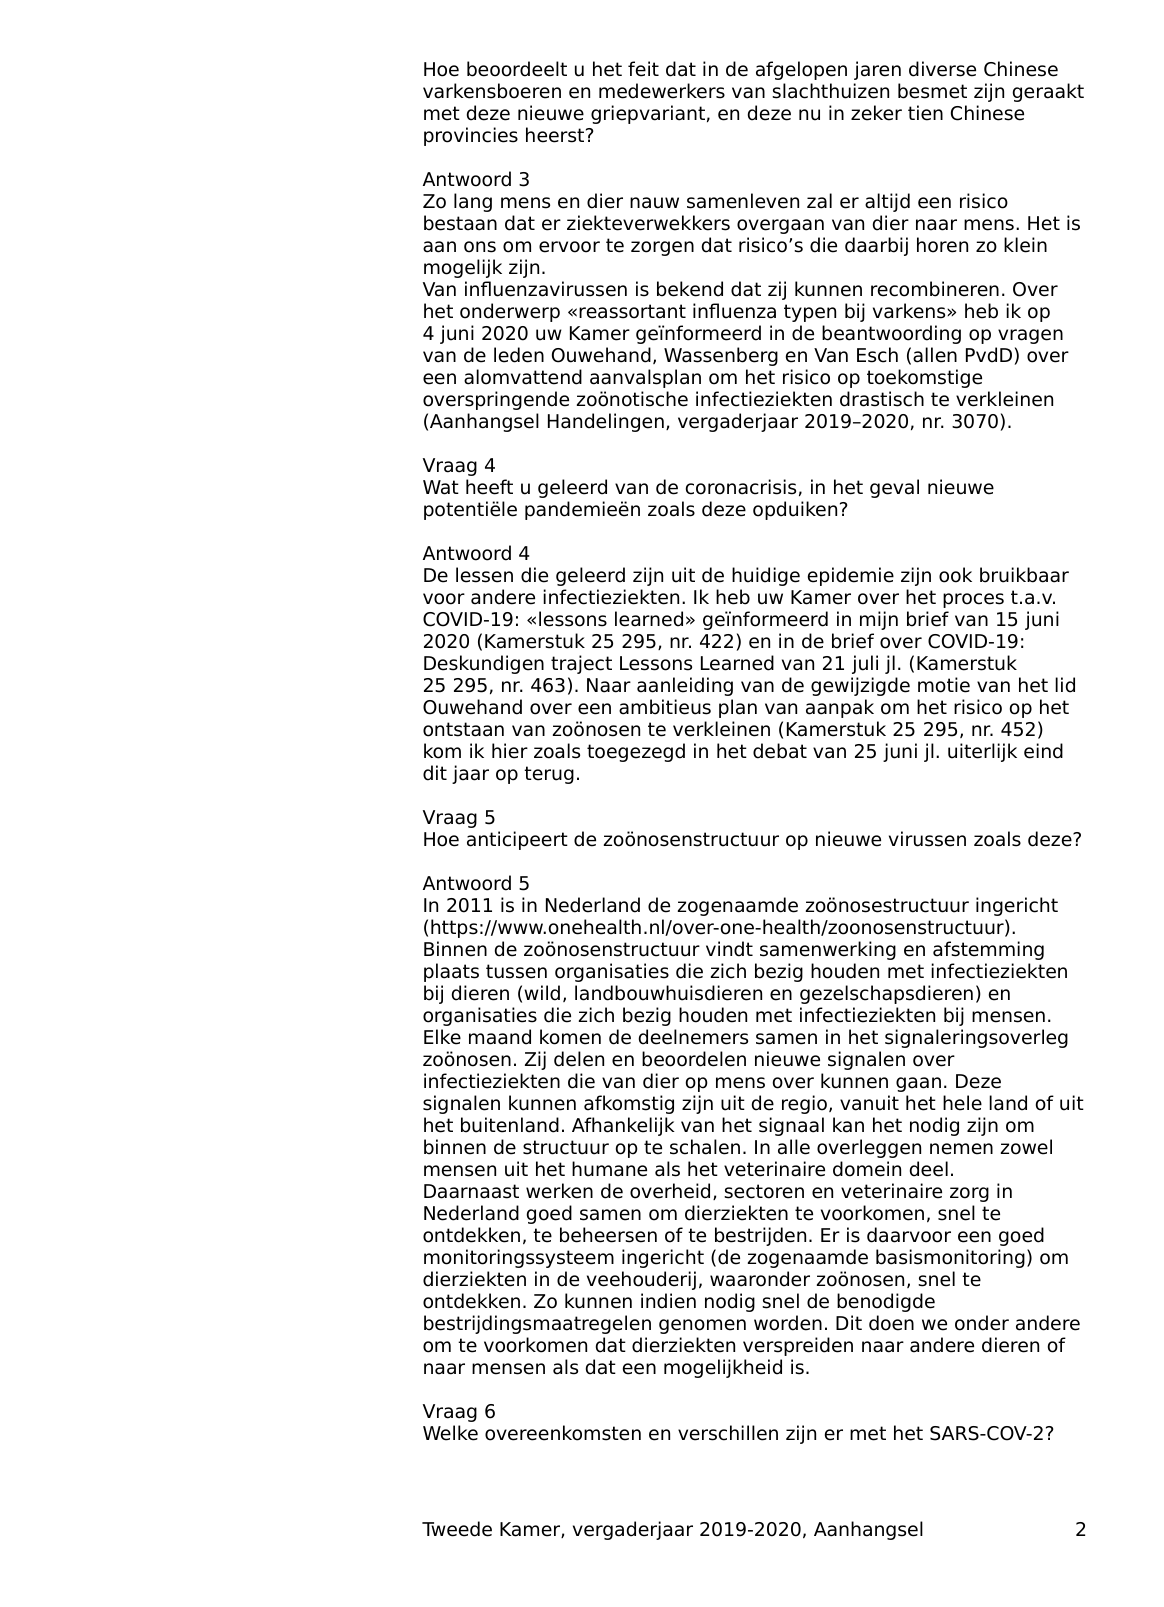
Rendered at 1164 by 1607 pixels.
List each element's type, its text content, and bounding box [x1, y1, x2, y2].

text Antwoord 3 [422, 169, 1087, 191]
text Hoe beoordeelt u het feit dat in de afgelopen jaren diverse Chinese varkensboeren en medewerkers van slachthuizen besmet zijn geraakt met deze nieuwe griepvariant, en deze nu in zeker tien Chinese provincies heerst? [422, 59, 1087, 147]
text Daarnaast werken de overheid, sectoren en veterinaire zorg in Nederland goed samen om dierziekten te voorkomen, snel te ontdekken, te beheersen of te bestrijden. Er is daarvoor een goed monitoringssysteem ingericht (de zogenaamde basismonitoring) om dierziekten in de veehouderij, waaronder zoönosen, snel te ontdekken. Zo kunnen indien nodig snel de benodigde bestrijdingsmaatregelen genomen worden. Dit doen we onder andere om te voorkomen dat dierziekten verspreiden naar andere dieren of naar mensen als dat een mogelijkheid is. [422, 1181, 1087, 1379]
text Welke overeenkomsten en verschillen zijn er met het SARS-COV-2? [422, 1423, 1087, 1445]
text Hoe anticipeert de zoönosenstructuur op nieuwe virussen zoals deze? [422, 829, 1087, 851]
text Zo lang mens en dier nauw samenleven zal er altijd een risico bestaan dat er ziekteverwekkers overgaan van dier naar mens. Het is aan ons om ervoor te zorgen dat risico’s die daarbij horen zo klein mogelijk zijn. [422, 191, 1087, 279]
text Wat heeft u geleerd van de coronacrisis, in het geval nieuwe potentiële pandemieën zoals deze opduiken? [422, 477, 1087, 521]
text In 2011 is in Nederland de zogenaamde zoönosestructuur ingericht (https://www.onehealth.nl/over-one-health/zoonosenstructuur). Binnen de zoönosenstructuur vindt samenwerking en afstemming plaats tussen organisaties die zich bezig houden met infectieziekten bij dieren (wild, landbouwhuisdieren en gezelschapsdieren) en organisaties die zich bezig houden met infectieziekten bij mensen. Elke maand komen de deelnemers samen in het signaleringsoverleg zoönosen. Zij delen en beoordelen nieuwe signalen over infectieziekten die van dier op mens over kunnen gaan. Deze signalen kunnen afkomstig zijn uit de regio, vanuit het hele land of uit het buitenland. Afhankelijk van het signaal kan het nodig zijn om binnen de structuur op te schalen. In alle overleggen nemen zowel mensen uit het humane als het veterinaire domein deel. [422, 895, 1087, 1181]
text Vraag 5 [422, 807, 1087, 829]
text De lessen die geleerd zijn uit de huidige epidemie zijn ook bruikbaar voor andere infectieziekten. Ik heb uw Kamer over het proces t.a.v. COVID-19: «lessons learned» geïnformeerd in mijn brief van 15 juni 2020 (Kamerstuk 25 295, nr. 422) en in de brief over COVID-19: Deskundigen traject Lessons Learned van 21 juli jl. (Kamerstuk 25 295, nr. 463). Naar aanleiding van de gewijzigde motie van het lid Ouwehand over een ambitieus plan van aanpak om het risico op het ontstaan van zoönosen te verkleinen (Kamerstuk 25 295, nr. 452) kom ik hier zoals toegezegd in het debat van 25 juni jl. uiterlijk eind dit jaar op terug. [422, 565, 1087, 785]
text Vraag 4 [422, 455, 1087, 477]
text Van influenzavirussen is bekend dat zij kunnen recombineren. Over het onderwerp «reassortant influenza typen bij varkens» heb ik op 4 juni 2020 uw Kamer geïnformeerd in de beantwoording op vragen van de leden Ouwehand, Wassenberg en Van Esch (allen PvdD) over een alomvattend aanvalsplan om het risico op toekomstige overspringende zoönotische infectieziekten drastisch te verkleinen (Aanhangsel Handelingen, vergaderjaar 2019–2020, nr. 3070). [422, 279, 1087, 433]
text Vraag 6 [422, 1401, 1087, 1423]
text Antwoord 4 [422, 543, 1087, 565]
text Antwoord 5 [422, 873, 1087, 895]
